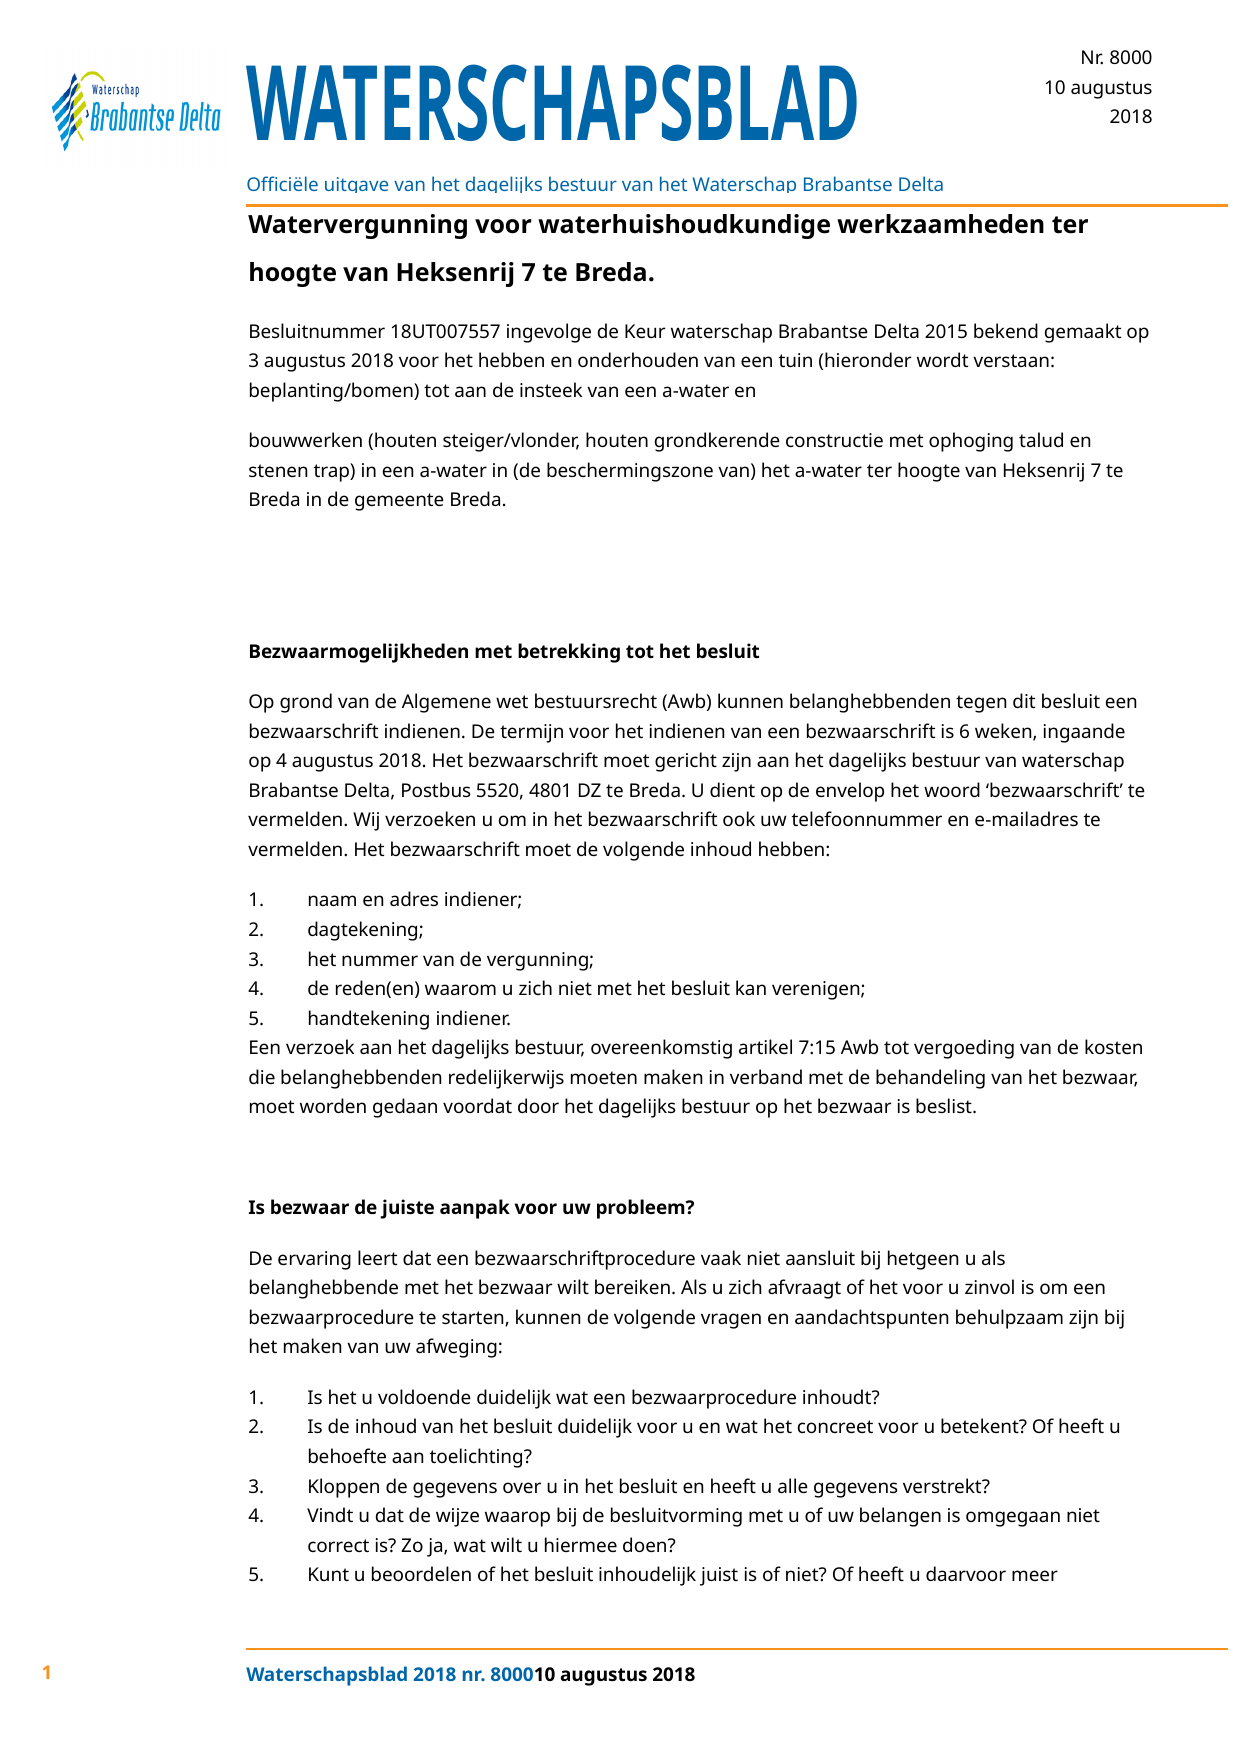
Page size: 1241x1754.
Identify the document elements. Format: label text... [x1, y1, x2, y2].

list dagtekening; [248, 916, 1152, 942]
list handtekening indiener. [248, 1005, 1152, 1031]
list Kunt u beoordelen of het besluit inhoudelijk juist is of niet? Of heeft u daarvoor meer [248, 1562, 1152, 1587]
text Op grond van de Algemene wet bestuursrecht (Awb) kunnen belanghebbenden tegen dit besluit een bezwaarschrift indienen. De termijn voor het indienen van een bezwaarschrift is 6 weken, ingaande op 4 augustus 2018. Het bezwaarschrift moet gericht zijn aan het dagelijks bestuur van waterschap Brabantse Delta, Postbus 5520, 4801 DZ te Breda. U dient op de envelop het woord ‘bezwaarschrift’ te vermelden. Wij verzoeken u om in het bezwaarschrift ook uw telefoonnummer en e‑mailadres te vermelden. Het bezwaarschrift moet de volgende inhoud hebben: [248, 688, 1152, 862]
list de reden(en) waarom u zich niet met het besluit kan verenigen; [248, 975, 1152, 1001]
text De ervaring leert dat een bezwaarschriftprocedure vaak niet aansluit bij hetgeen u als belanghebbende met het bezwaar wilt bereiken. Als u zich afvraagt of het voor u zinvol is om een bezwaarprocedure te starten, kunnen de volgende vragen en aandachtspunten behulpzaam zijn bij het maken van uw afweging: [248, 1245, 1152, 1359]
list het nummer van de vergunning; [248, 946, 1152, 972]
text Besluitnummer 18UT007557 ingevolge de Keur waterschap Brabantse Delta 2015 bekend gemaakt op 3 augustus 2018 voor het hebben en onderhouden van een tuin (hieronder wordt verstaan: beplanting/bomen) tot aan de insteek van een a-water en [248, 318, 1152, 403]
list naam en adres indiener; [248, 887, 1152, 912]
picture [41, 47, 231, 172]
text Is bezwaar de juiste aanpak voor uw probleem? [248, 1194, 1152, 1220]
list Is de inhoud van het besluit duidelijk voor u en wat het concreet voor u betekent? Of heeft u behoefte aan toelichting? [248, 1414, 1152, 1469]
list Vindt u dat de wijze waarop bij de besluitvorming met u of uw belangen is omgegaan niet correct is? Zo ja, wat wilt u hiermee doen? [248, 1502, 1152, 1558]
text Een verzoek aan het dagelijks bestuur, overeenkomstig artikel 7:15 Awb tot vergoeding van de kosten die belanghebbenden redelijkerwijs moeten maken in verband met de behandeling van het bezwaar, moet worden gedaan voordat door het dagelijks bestuur op het bezwaar is beslist. [248, 1034, 1152, 1119]
text Bezwaarmogelijkheden met betrekking tot het besluit [248, 638, 1152, 664]
list Kloppen de gegevens over u in het besluit en heeft u alle gegevens verstrekt? [248, 1473, 1152, 1499]
text Watervergunning voor waterhuishoudkundige werkzaamheden ter hoogte van Heksenrij 7 te Breda. [248, 207, 1152, 288]
list Is het u voldoende duidelijk wat een bezwaarprocedure inhoudt? [248, 1384, 1152, 1410]
text bouwwerken (houten steiger/vlonder, houten grondkerende constructie met ophoging talud en stenen trap) in een a-water in (de beschermingszone van) het a-water ter hoogte van Heksenrij 7 te Breda in de gemeente Breda. [248, 427, 1152, 512]
